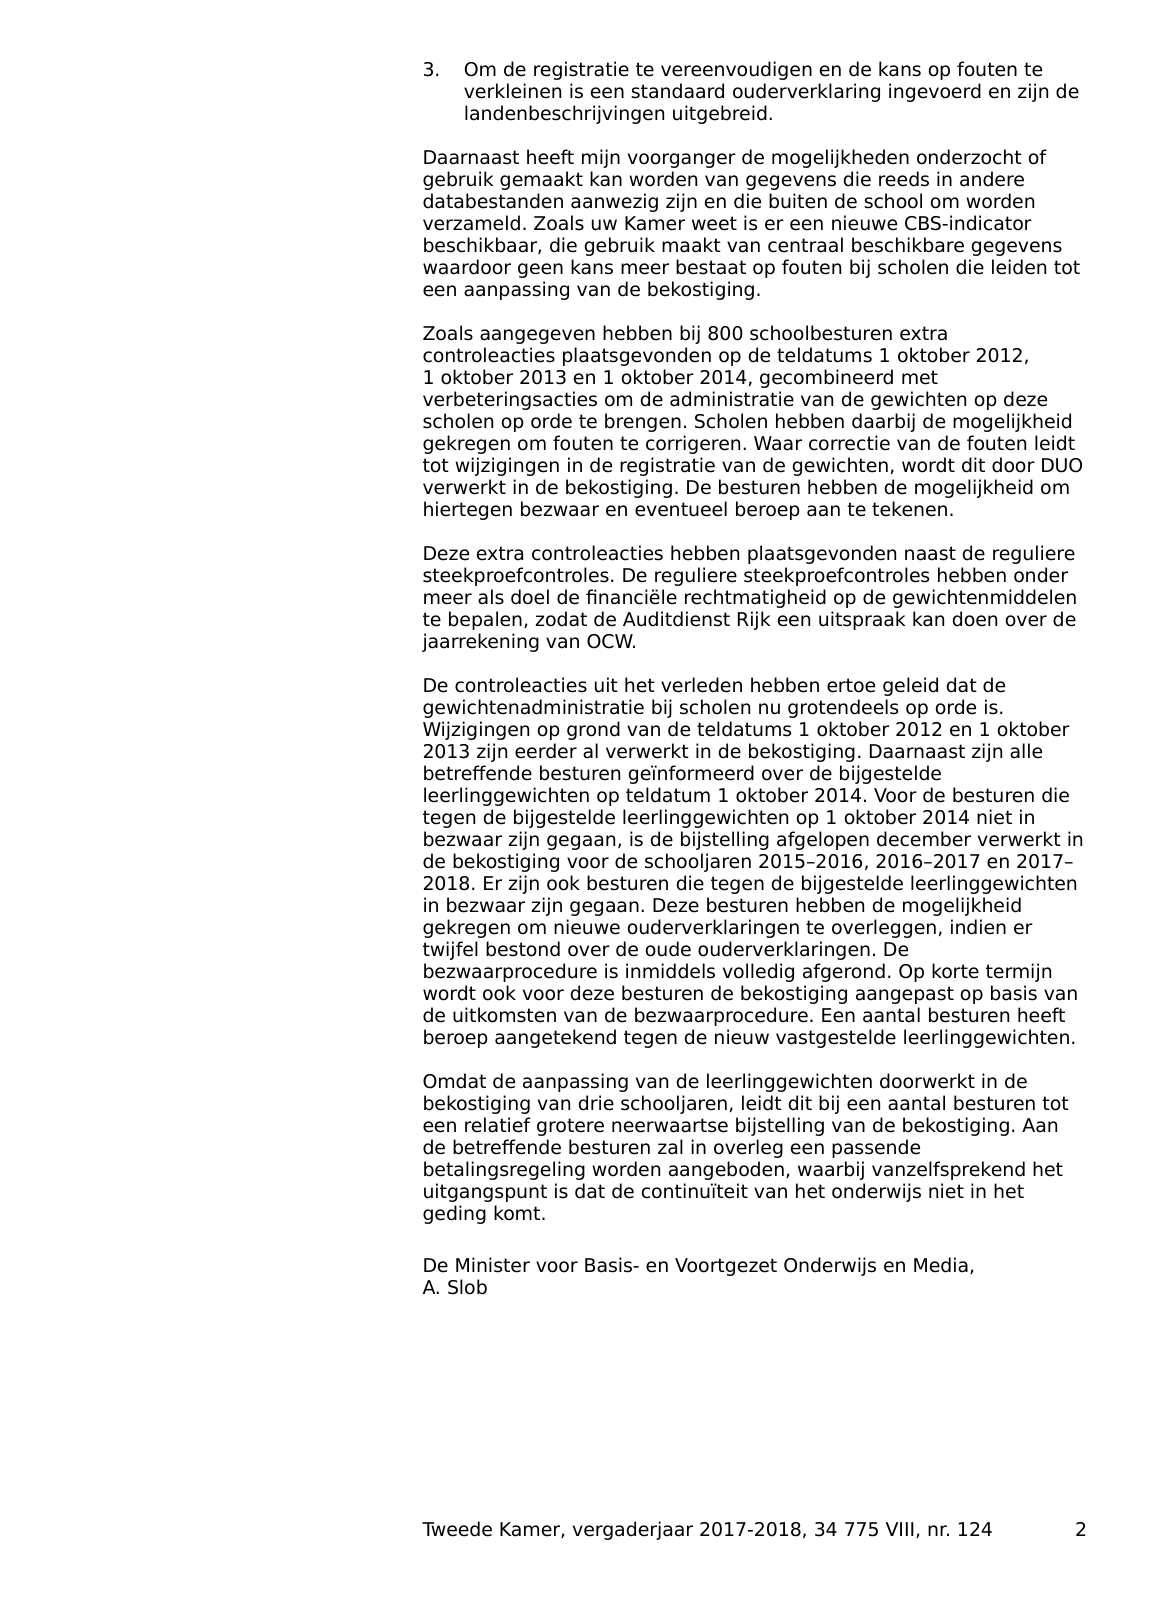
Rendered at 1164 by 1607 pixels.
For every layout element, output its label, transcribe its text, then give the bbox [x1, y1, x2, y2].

text Zoals aangegeven hebben bij 800 schoolbesturen extra controleacties plaatsgevonden op de teldatums 1 oktober 2012, 1 oktober 2013 en 1 oktober 2014, gecombineerd met verbeteringsacties om de administratie van de gewichten op deze scholen op orde te brengen. Scholen hebben daarbij de mogelijkheid gekregen om fouten te corrigeren. Waar correctie van de fouten leidt tot wijzigingen in de registratie van de gewichten, wordt dit door DUO verwerkt in de bekostiging. De besturen hebben de mogelijkheid om hiertegen bezwaar en eventueel beroep aan te tekenen. [422, 323, 1087, 521]
text Deze extra controleacties hebben plaatsgevonden naast de reguliere steekproefcontroles. De reguliere steekproefcontroles hebben onder meer als doel de financiële rechtmatigheid op de gewichtenmiddelen te bepalen, zodat de Auditdienst Rijk een uitspraak kan doen over de jaarrekening van OCW. [422, 543, 1087, 653]
text De Minister voor Basis- en Voortgezet Onderwijs en Media, A. Slob [422, 1255, 1087, 1299]
text Omdat de aanpassing van de leerlinggewichten doorwerkt in de bekostiging van drie schooljaren, leidt dit bij een aantal besturen tot een relatief grotere neerwaartse bijstelling van de bekostiging. Aan de betreffende besturen zal in overleg een passende betalingsregeling worden aangeboden, waarbij vanzelfsprekend het uitgangspunt is dat de continuïteit van het onderwijs niet in het geding komt. [422, 1071, 1087, 1225]
text 3. Om de registratie te vereenvoudigen en de kans op fouten te verkleinen is een standaard ouderverklaring ingevoerd en zijn de landenbeschrijvingen uitgebreid. [422, 59, 1087, 125]
text De controleacties uit het verleden hebben ertoe geleid dat de gewichtenadministratie bij scholen nu grotendeels op orde is. Wijzigingen op grond van de teldatums 1 oktober 2012 en 1 oktober 2013 zijn eerder al verwerkt in de bekostiging. Daarnaast zijn alle betreffende besturen geïnformeerd over de bijgestelde leerlinggewichten op teldatum 1 oktober 2014. Voor de besturen die tegen de bijgestelde leerlinggewichten op 1 oktober 2014 niet in bezwaar zijn gegaan, is de bijstelling afgelopen december verwerkt in de bekostiging voor de schooljaren 2015–2016, 2016–2017 en 2017–2018. Er zijn ook besturen die tegen de bijgestelde leerlinggewichten in bezwaar zijn gegaan. Deze besturen hebben de mogelijkheid gekregen om nieuwe ouderverklaringen te overleggen, indien er twijfel bestond over de oude ouderverklaringen. De bezwaarprocedure is inmiddels volledig afgerond. Op korte termijn wordt ook voor deze besturen de bekostiging aangepast op basis van de uitkomsten van de bezwaarprocedure. Een aantal besturen heeft beroep aangetekend tegen de nieuw vastgestelde leerlinggewichten. [422, 675, 1087, 1049]
text Daarnaast heeft mijn voorganger de mogelijkheden onderzocht of gebruik gemaakt kan worden van gegevens die reeds in andere databestanden aanwezig zijn en die buiten de school om worden verzameld. Zoals uw Kamer weet is er een nieuwe CBS-indicator beschikbaar, die gebruik maakt van centraal beschikbare gegevens waardoor geen kans meer bestaat op fouten bij scholen die leiden tot een aanpassing van de bekostiging. [422, 147, 1087, 301]
